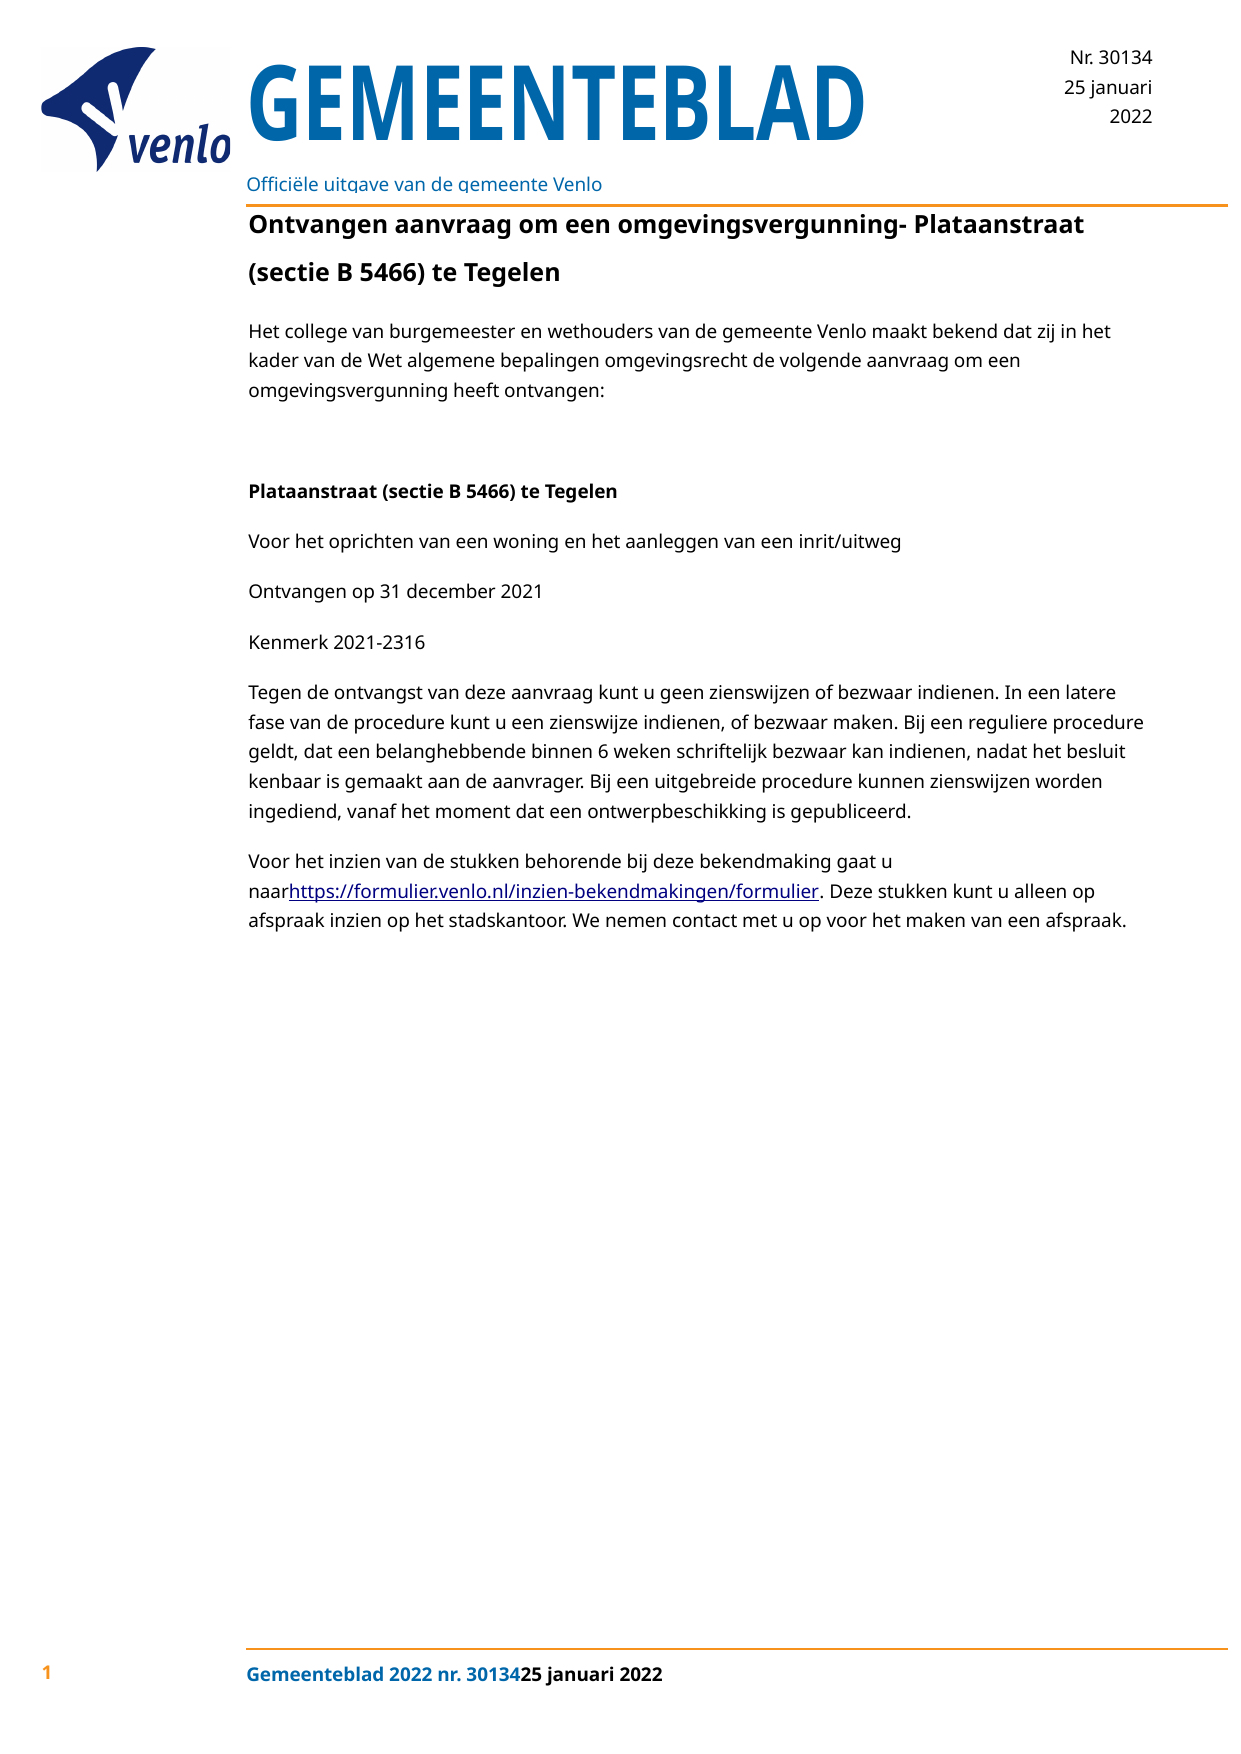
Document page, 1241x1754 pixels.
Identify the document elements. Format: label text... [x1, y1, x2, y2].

text Het college van burgemeester en wethouders van de gemeente Venlo maakt bekend dat zij in het kader van de Wet algemene bepalingen omgevingsrecht de volgende aanvraag om een omgevingsvergunning heeft ontvangen: [248, 318, 1152, 403]
text Ontvangen aanvraag om een omgevingsvergunning- Plataanstraat (sectie B 5466) te Tegelen [248, 207, 1152, 288]
text Plataanstraat (sectie B 5466) te Tegelen [248, 478, 1152, 504]
picture [41, 47, 231, 172]
text Kenmerk 2021-2316 [248, 629, 1152, 655]
text Voor het oprichten van een woning en het aanleggen van een inrit/uitweg [248, 528, 1152, 554]
text Ontvangen op 31 december 2021 [248, 579, 1152, 604]
text Tegen de ontvangst van deze aanvraag kunt u geen zienswijzen of bezwaar indienen. In een latere fase van de procedure kunt u een zienswijze indienen, of bezwaar maken. Bij een reguliere procedure geldt, dat een belanghebbende binnen 6 weken schriftelijk bezwaar kan indienen, nadat het besluit kenbaar is gemaakt aan de aanvrager. Bij een uitgebreide procedure kunnen zienswijzen worden ingediend, vanaf het moment dat een ontwerpbeschikking is gepubliceerd. [248, 679, 1152, 824]
text Voor het inzien van de stukken behorende bij deze bekendmaking gaat u naarhttps://formulier.venlo.nl/inzien-bekendmakingen/formulier. Deze stukken kunt u alleen op afspraak inzien op het stadskantoor. We nemen contact met u op voor het maken van een afspraak. [248, 848, 1152, 933]
